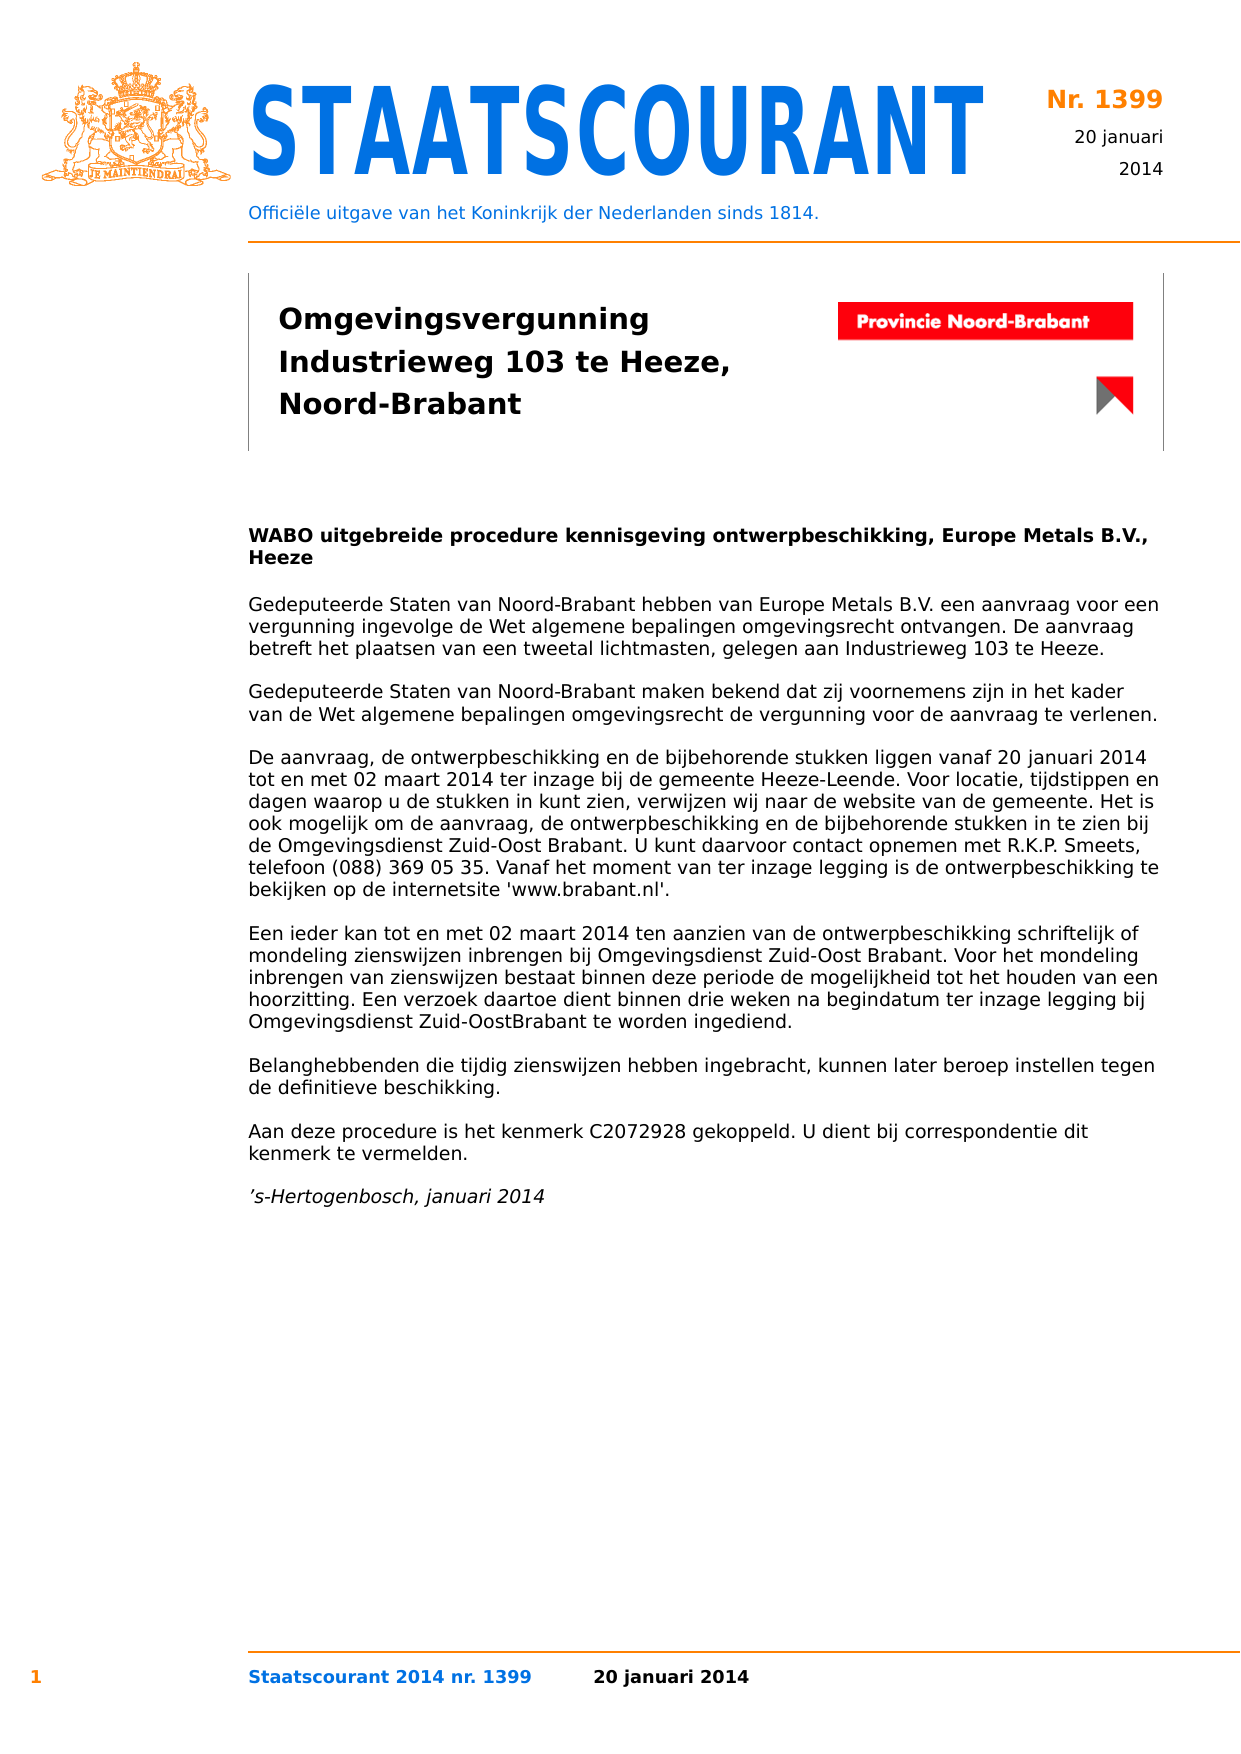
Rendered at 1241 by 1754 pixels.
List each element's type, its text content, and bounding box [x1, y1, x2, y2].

text Belanghebbenden die tijdig zienswijzen hebben ingebracht, kunnen later beroep instellen tegen de definitieve beschikking. [248, 1055, 1163, 1099]
table_cell 20 januari [998, 121, 1240, 153]
picture [41, 62, 231, 186]
text Een ieder kan tot en met 02 maart 2014 ten aanzien van de ontwerpbeschikking schriftelijk of mondeling zienswijzen inbrengen bij Omgevingsdienst Zuid-Oost Brabant. Voor het mondeling inbrengen van zienswijzen bestaat binnen deze periode de mogelijkheid tot het houden van een hoorzitting. Een verzoek daartoe dient binnen drie weken na begindatum ter inzage legging bij Omgevingsdienst Zuid-OostBrabant te worden ingediend. [248, 923, 1163, 1033]
table_cell 2014 [998, 153, 1240, 203]
picture [838, 302, 1134, 415]
table_cell Officiële uitgave van het Koninkrijk der Nederlanden sinds 1814. [248, 203, 1240, 241]
subtitle Omgevingsvergunning Industrieweg 103 te Heeze, Noord-Brabant [249, 273, 1163, 451]
text Gedeputeerde Staten van Noord-Brabant maken bekend dat zij voornemens zijn in het kader van de Wet algemene bepalingen omgevingsrecht de vergunning voor de aanvraag te verlenen. [248, 681, 1163, 725]
table_header STAATSCOURANT [248, 62, 998, 203]
text Aan deze procedure is het kenmerk C2072928 gekoppeld. U dient bij correspondentie dit kenmerk te vermelden. [248, 1121, 1163, 1164]
table_header Nr. 1399 [998, 62, 1240, 121]
text Gedeputeerde Staten van Noord-Brabant hebben van Europe Metals B.V. een aanvraag voor een vergunning ingevolge de Wet algemene bepalingen omgevingsrecht ontvangen. De aanvraag betreft het plaatsen van een tweetal lichtmasten, gelegen aan Industrieweg 103 te Heeze. [248, 594, 1163, 659]
text De aanvraag, de ontwerpbeschikking en de bijbehorende stukken liggen vanaf 20 januari 2014 tot en met 02 maart 2014 ter inzage bij de gemeente Heeze-Leende. Voor locatie, tijdstippen en dagen waarop u de stukken in kunt zien, verwijzen wij naar de website van de gemeente. Het is ook mogelijk om de aanvraag, de ontwerpbeschikking en de bijbehorende stukken in te zien bij de Omgevingsdienst Zuid-Oost Brabant. U kunt daarvoor contact opnemen met R.K.P. Smeets, telefoon (088) 369 05 35. Vanaf het moment van ter inzage legging is de ontwerpbeschikking te bekijken op de internetsite 'www.brabant.nl'. [248, 747, 1163, 901]
table_header [25, 62, 248, 241]
text ’s-Hertogenbosch, januari 2014 [248, 1186, 1163, 1208]
subtitle WABO uitgebreide procedure kennisgeving ontwerpbeschikking, Europe Metals B.V., Heeze [248, 525, 1163, 569]
